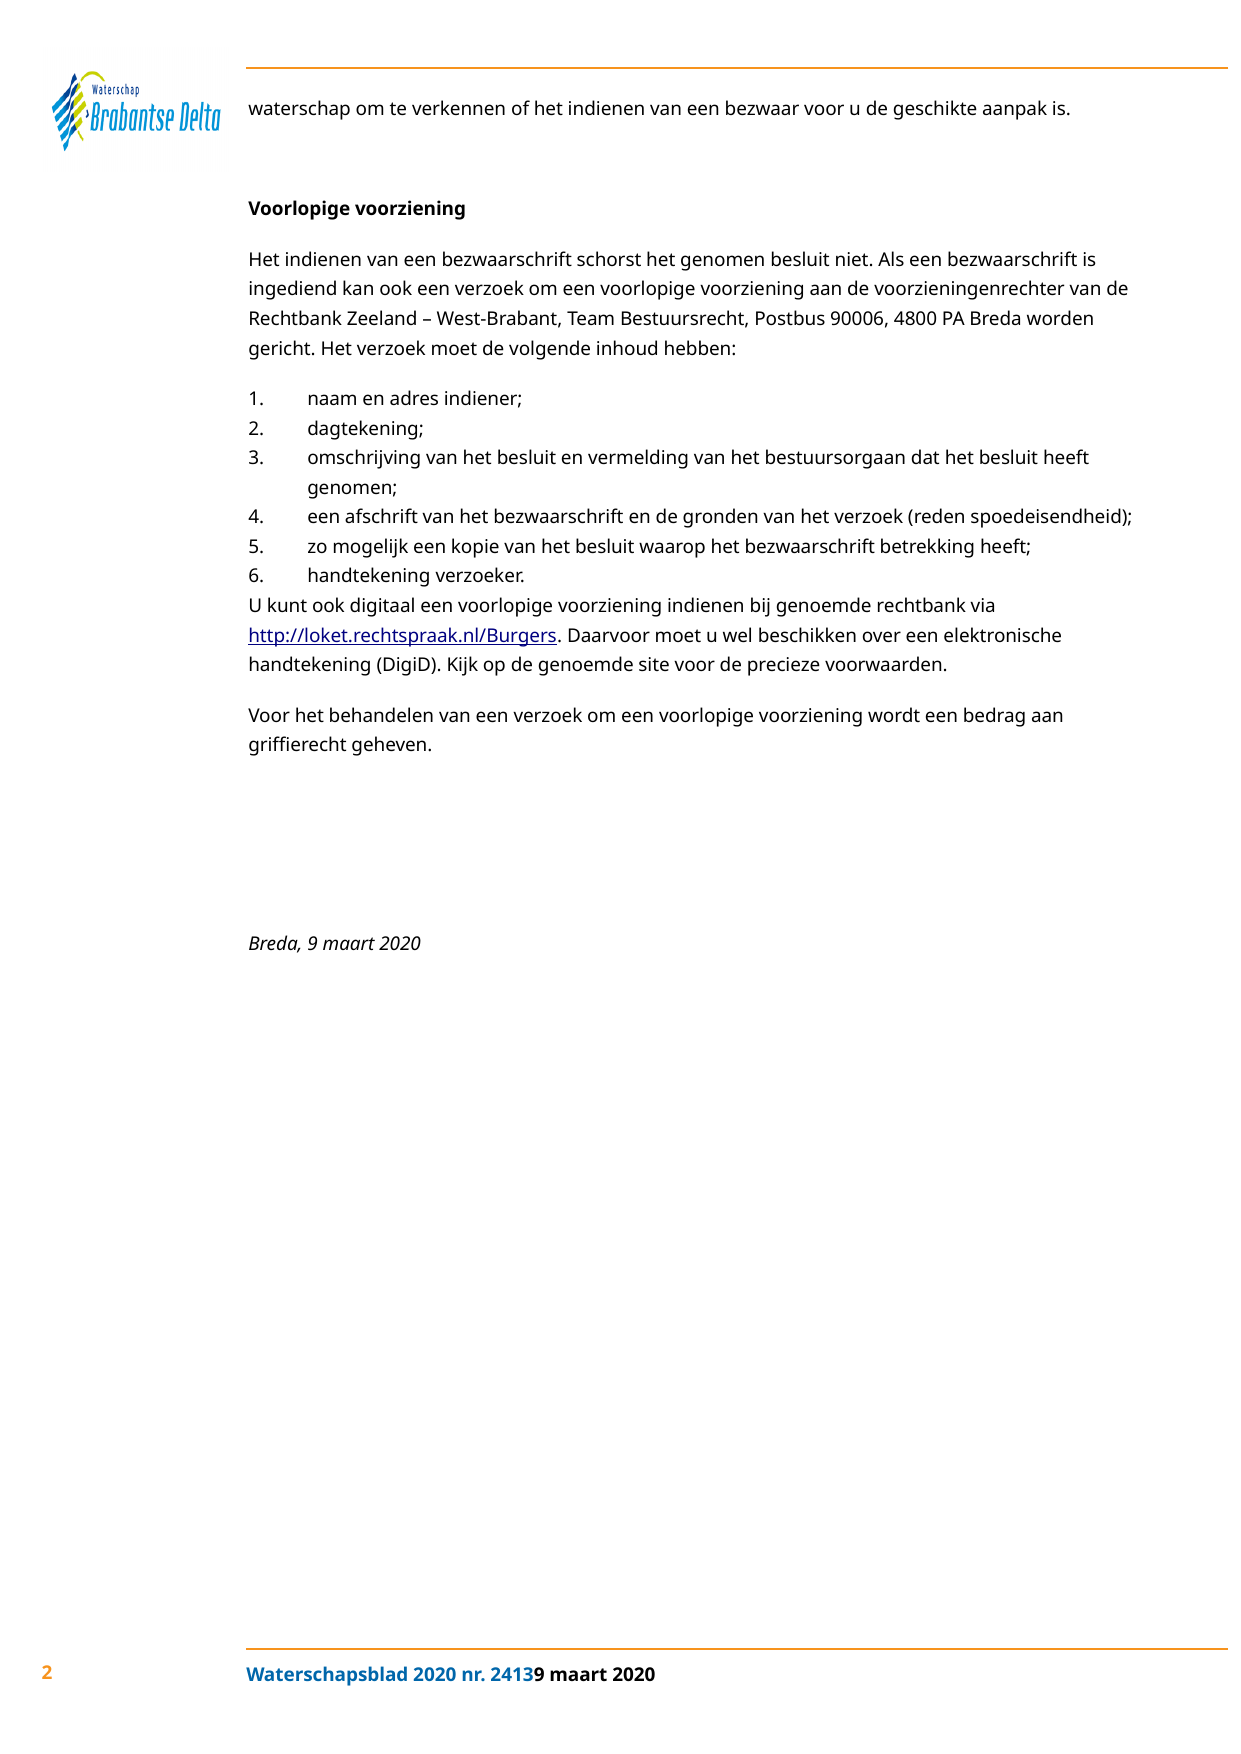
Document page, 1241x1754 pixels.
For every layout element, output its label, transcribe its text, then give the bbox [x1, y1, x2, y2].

list dagtekening; [248, 415, 1152, 441]
list naam en adres indiener; [248, 385, 1152, 411]
text waterschap om te verkennen of het indienen van een bezwaar voor u de geschikte aanpak is. [248, 95, 1152, 121]
text Voor het behandelen van een verzoek om een voorlopige voorziening wordt een bedrag aan griffierecht geheven. [248, 702, 1152, 757]
picture [41, 47, 231, 172]
list omschrijving van het besluit en vermelding van het bestuursorgaan dat het besluit heeft genomen; [248, 444, 1152, 500]
list zo mogelijk een kopie van het besluit waarop het bezwaarschrift betrekking heeft; [248, 533, 1152, 559]
text U kunt ook digitaal een voorlopige voorziening indienen bij genoemde rechtbank via http://loket.rechtspraak.nl/Burgers. Daarvoor moet u wel beschikken over een elektronische handtekening (DigiD). Kijk op de genoemde site voor de precieze voorwaarden. [248, 592, 1152, 677]
list handtekening verzoeker. [248, 563, 1152, 588]
text Voorlopige voorziening [248, 196, 1152, 221]
text Breda, 9 maart 2020 [248, 931, 1152, 956]
list een afschrift van het bezwaarschrift en de gronden van het verzoek (reden spoedeisendheid); [248, 503, 1152, 529]
text Het indienen van een bezwaarschrift schorst het genomen besluit niet. Als een bezwaarschrift is ingediend kan ook een verzoek om een voorlopige voorziening aan de voorzieningenrechter van de Rechtbank Zeeland – West-Brabant, Team Bestuursrecht, Postbus 90006, 4800 PA Breda worden gericht. Het verzoek moet de volgende inhoud hebben: [248, 246, 1152, 361]
